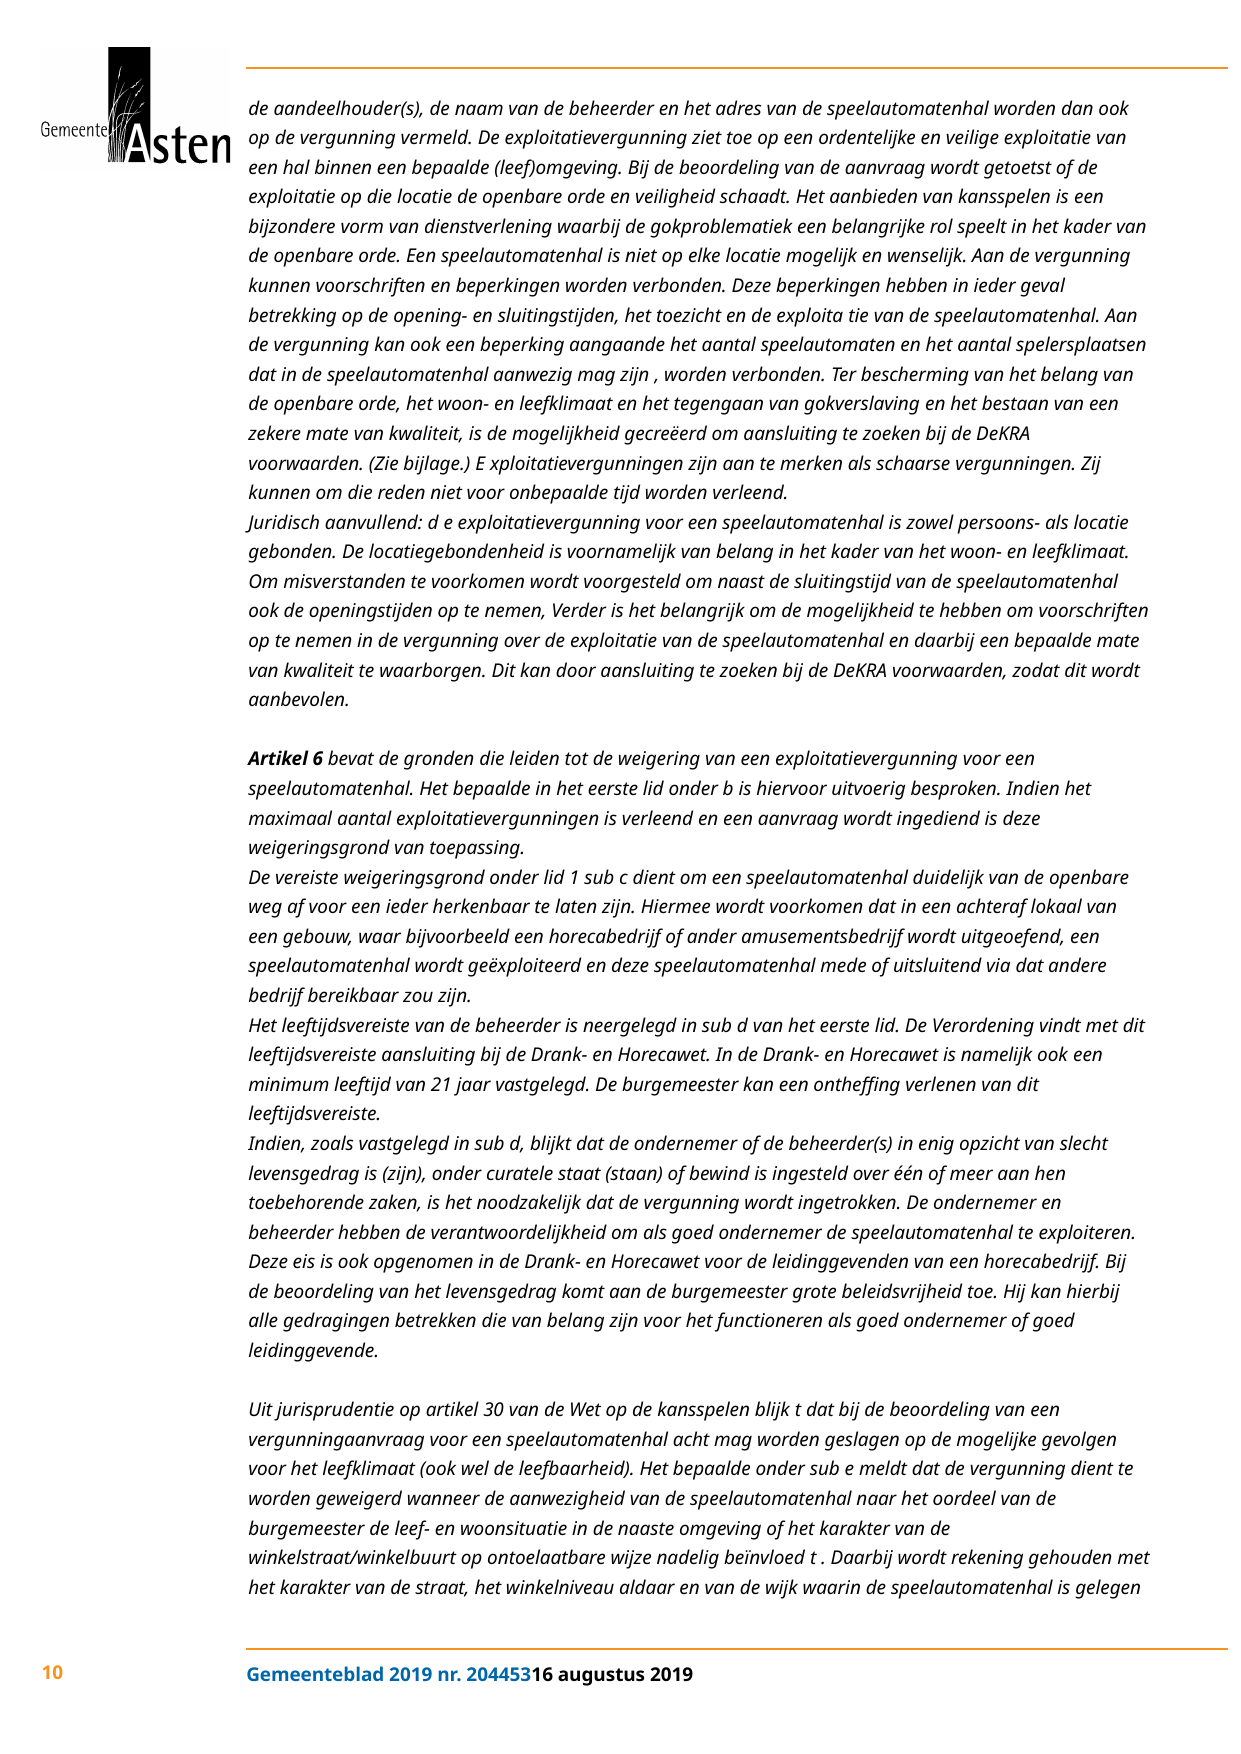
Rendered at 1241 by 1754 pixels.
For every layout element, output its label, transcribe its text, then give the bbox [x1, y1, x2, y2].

text Artikel 6 bevat de gronden die leiden tot de weigering van een exploitatievergunning voor een speelautomatenhal. Het bepaalde in het eerste lid onder b is hiervoor uitvoerig besproken. Indien het maximaal aantal exploitatievergunningen is verleend en een aanvraag wordt ingediend is deze weigeringsgrond van toepassing. [248, 746, 1152, 860]
picture [41, 47, 231, 172]
text de aandeelhouder(s), de naam van de beheerder en het adres van de speelautomatenhal worden dan ook op de vergunning vermeld. De exploitatievergunning ziet toe op een ordentelijke en veilige exploitatie van een hal binnen een bepaalde (leef)omgeving. Bij de beoordeling van de aanvraag wordt getoetst of de exploitatie op die locatie de openbare orde en veiligheid schaadt. Het aanbieden van kansspelen is een bijzondere vorm van dienstverlening waarbij de gokproblematiek een belangrijke rol speelt in het kader van de openbare orde. Een speelautomatenhal is niet op elke locatie mogelijk en wenselijk. Aan de vergunning kunnen voorschriften en beperkingen worden verbonden. Deze beperkingen hebben in ieder geval betrekking op de opening- en sluitingstijden, het toezicht en de exploita tie van de speelautomatenhal. Aan de vergunning kan ook een beperking aangaande het aantal speelautomaten en het aantal spelersplaatsen dat in de speelautomatenhal aanwezig mag zijn , worden verbonden. Ter bescherming van het belang van de openbare orde, het woon- en leefklimaat en het tegengaan van gokverslaving en het bestaan van een zekere mate van kwaliteit, is de mogelijkheid gecreëerd om aansluiting te zoeken bij de DeKRA voorwaarden. (Zie bijlage.) E xploitatievergunningen zijn aan te merken als schaarse vergunningen. Zij kunnen om die reden niet voor onbepaalde tijd worden verleend. [248, 95, 1152, 505]
text Juridisch aanvullend: d e exploitatievergunning voor een speelautomatenhal is zowel persoons- als locatie gebonden. De locatiegebondenheid is voornamelijk van belang in het kader van het woon- en leefklimaat. [248, 509, 1152, 564]
text Om misverstanden te voorkomen wordt voorgesteld om naast de sluitingstijd van de speelautomatenhal ook de openingstijden op te nemen, Verder is het belangrijk om de mogelijkheid te hebben om voorschriften op te nemen in de vergunning over de exploitatie van de speelautomatenhal en daarbij een bepaalde mate van kwaliteit te waarborgen. Dit kan door aansluiting te zoeken bij de DeKRA voorwaarden, zodat dit wordt aanbevolen. [248, 568, 1152, 712]
text De vereiste weigeringsgrond onder lid 1 sub c dient om een speelautomatenhal duidelijk van de openbare weg af voor een ieder herkenbaar te laten zijn. Hiermee wordt voorkomen dat in een achteraf lokaal van een gebouw, waar bijvoorbeeld een horecabedrijf of ander amusementsbedrijf wordt uitgeoefend, een speelautomatenhal wordt geëxploiteerd en deze speelautomatenhal mede of uitsluitend via dat andere bedrijf bereikbaar zou zijn. [248, 864, 1152, 1008]
text Uit jurisprudentie op artikel 30 van de Wet op de kansspelen blijk t dat bij de beoordeling van een vergunningaanvraag voor een speelautomatenhal acht mag worden geslagen op de mogelijke gevolgen voor het leefklimaat (ook wel de leefbaarheid). Het bepaalde onder sub e meldt dat de vergunning dient te worden geweigerd wanneer de aanwezigheid van de speelautomatenhal naar het oordeel van de burgemeester de leef- en woonsituatie in de naaste omgeving of het karakter van de winkelstraat/winkelbuurt op ontoelaatbare wijze nadelig beïnvloed t . Daarbij wordt rekening gehouden met het karakter van de straat, het winkelniveau aldaar en van de wijk waarin de speelautomatenhal is gelegen [248, 1396, 1152, 1600]
text Indien, zoals vastgelegd in sub d, blijkt dat de ondernemer of de beheerder(s) in enig opzicht van slecht levensgedrag is (zijn), onder curatele staat (staan) of bewind is ingesteld over één of meer aan hen toebehorende zaken, is het noodzakelijk dat de vergunning wordt ingetrokken. De ondernemer en beheerder hebben de verantwoordelijkheid om als goed ondernemer de speelautomatenhal te exploiteren. Deze eis is ook opgenomen in de Drank- en Horecawet voor de leidinggevenden van een horecabedrijf. Bij de beoordeling van het levensgedrag komt aan de burgemeester grote beleidsvrijheid toe. Hij kan hierbij alle gedragingen betrekken die van belang zijn voor het functioneren als goed ondernemer of goed leidinggevende. [248, 1130, 1152, 1363]
text Het leeftijdsvereiste van de beheerder is neergelegd in sub d van het eerste lid. De Verordening vindt met dit leeftijdsvereiste aansluiting bij de Drank- en Horecawet. In de Drank- en Horecawet is namelijk ook een minimum leeftijd van 21 jaar vastgelegd. De burgemeester kan een ontheffing verlenen van dit leeftijdsvereiste. [248, 1012, 1152, 1126]
